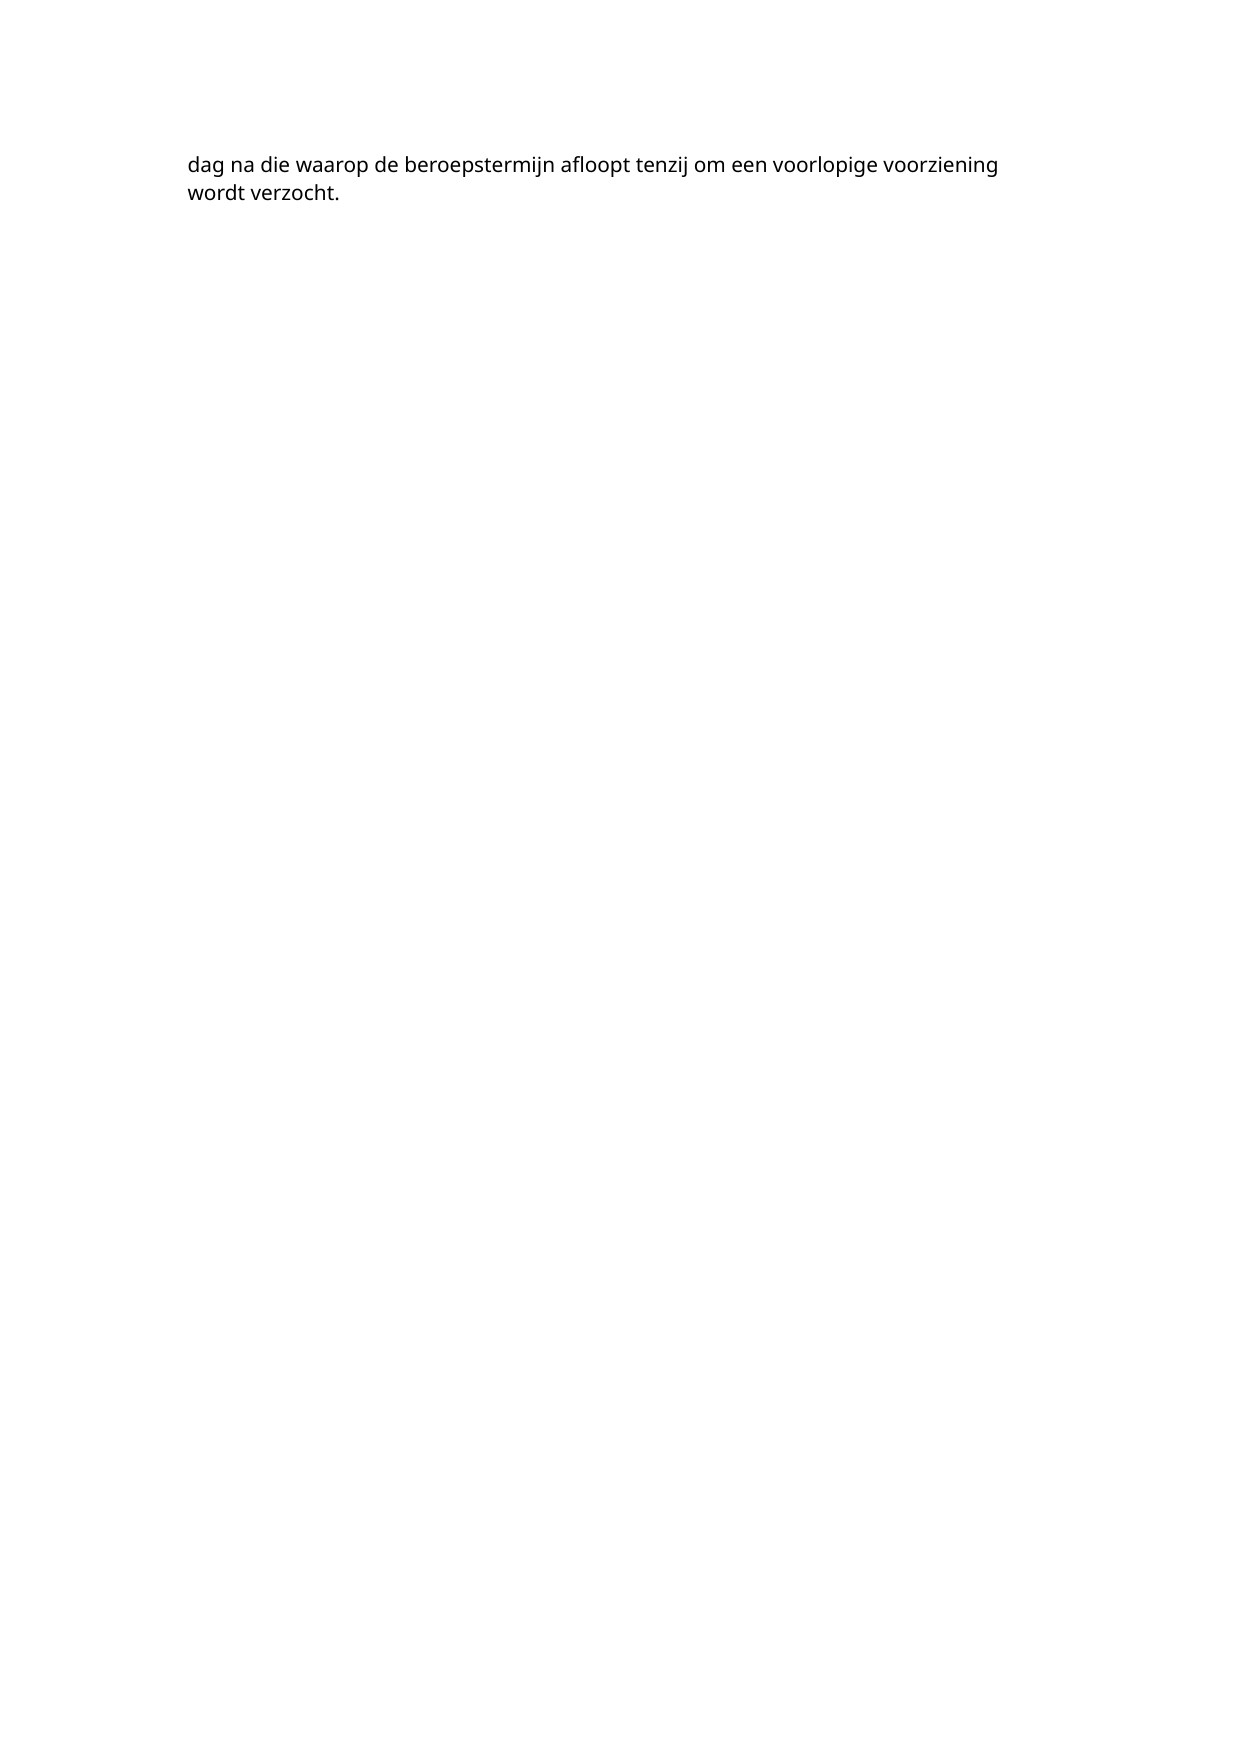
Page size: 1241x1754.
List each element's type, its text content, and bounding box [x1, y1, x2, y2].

text dag na die waarop de beroepstermijn afloopt tenzij om een voorlopige voorziening wordt verzocht. [187, 150, 1053, 207]
